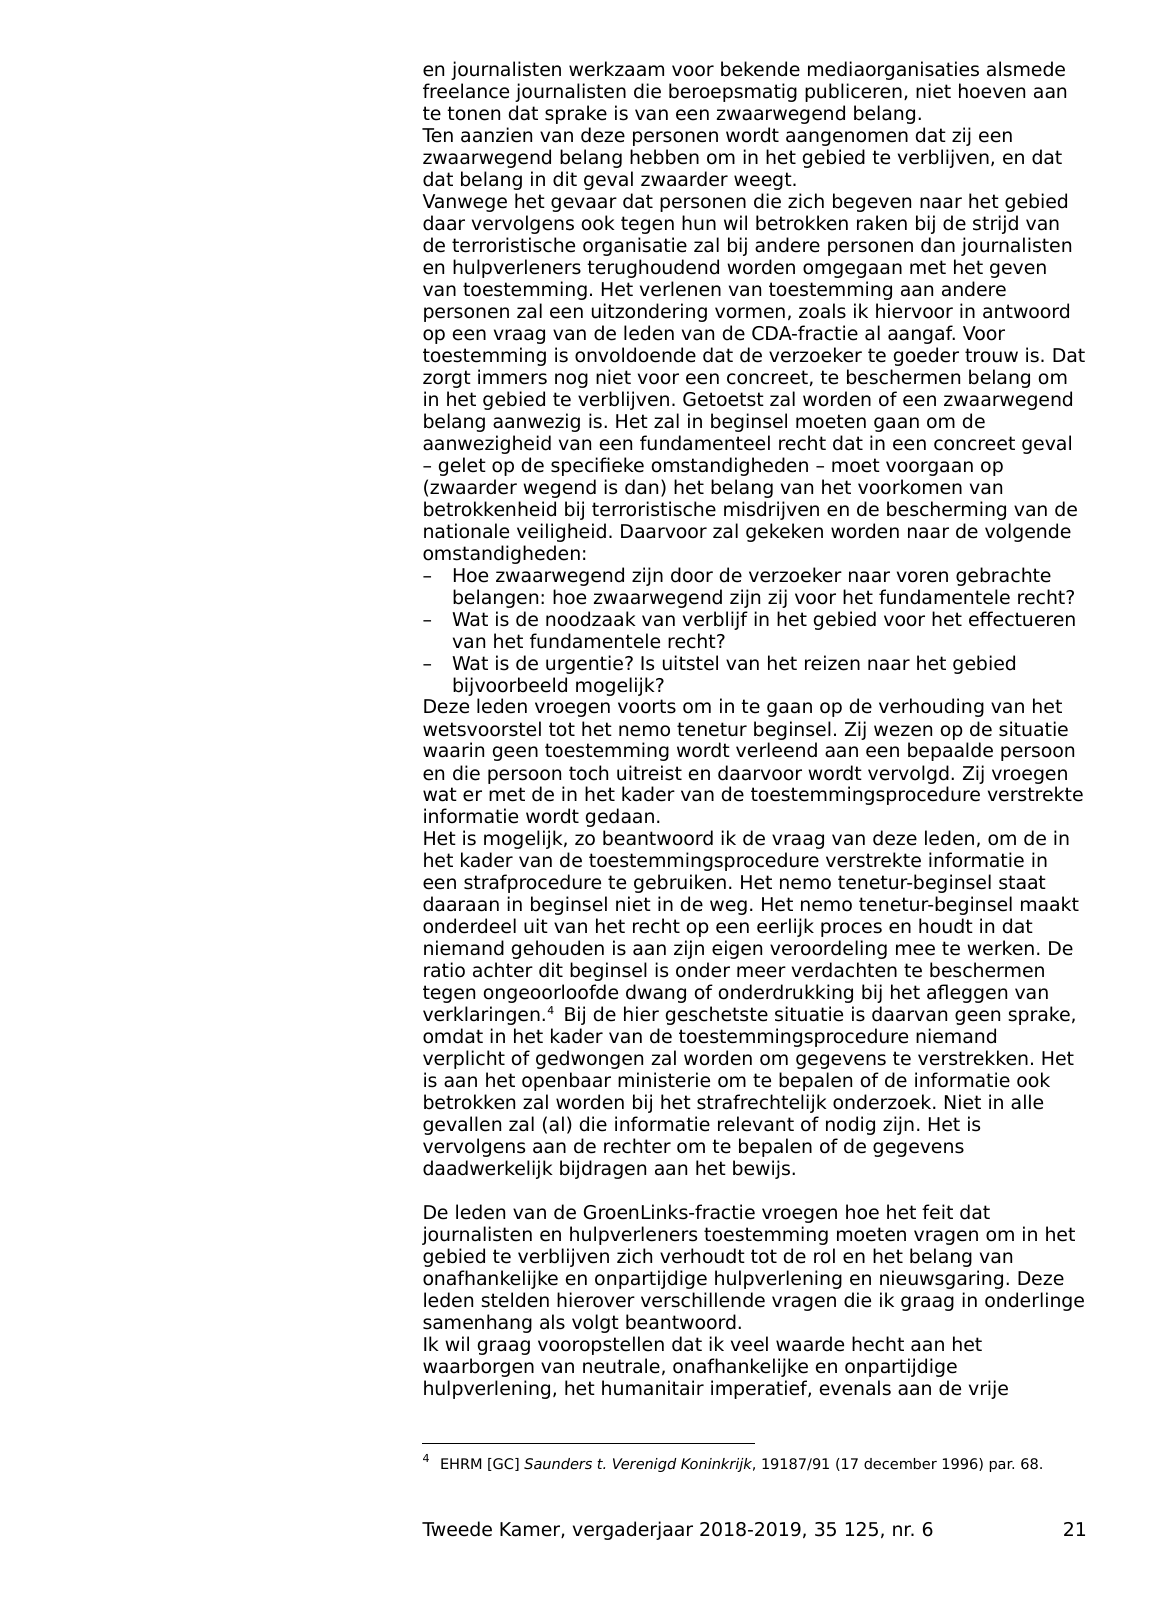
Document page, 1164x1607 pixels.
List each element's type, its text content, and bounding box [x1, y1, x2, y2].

text – Hoe zwaarwegend zijn door de verzoeker naar voren gebrachte belangen: hoe zwaarwegend zijn zij voor het fundamentele recht? [422, 564, 1087, 608]
text Ik wil graag vooropstellen dat ik veel waarde hecht aan het waarborgen van neutrale, onafhankelijke en onpartijdige hulpverlening, het humanitair imperatief, evenals aan de vrije [422, 1334, 1087, 1400]
text Het is mogelijk, zo beantwoord ik de vraag van deze leden, om de in het kader van de toestemmingsprocedure verstrekte informatie in een strafprocedure te gebruiken. Het nemo tenetur-beginsel staat daaraan in beginsel niet in de weg. Het nemo tenetur-beginsel maakt onderdeel uit van het recht op een eerlijk proces en houdt in dat niemand gehouden is aan zijn eigen veroordeling mee te werken. De ratio achter dit beginsel is onder meer verdachten te beschermen tegen ongeoorloofde dwang of onderdrukking bij het afleggen van verklaringen. Bij de hier geschetste situatie is daarvan geen sprake, omdat in het kader van de toestemmingsprocedure niemand verplicht of gedwongen zal worden om gegevens te verstrekken. Het is aan het openbaar ministerie om te bepalen of de informatie ook betrokken zal worden bij het strafrechtelijk onderzoek. Niet in alle gevallen zal (al) die informatie relevant of nodig zijn. Het is vervolgens aan de rechter om te bepalen of de gegevens daadwerkelijk bijdragen aan het bewijs. [422, 828, 1087, 1180]
text en journalisten werkzaam voor bekende mediaorganisaties alsmede freelance journalisten die beroepsmatig publiceren, niet hoeven aan te tonen dat sprake is van een zwaarwegend belang. [422, 59, 1087, 125]
text Ten aanzien van deze personen wordt aangenomen dat zij een zwaarwegend belang hebben om in het gebied te verblijven, en dat dat belang in dit geval zwaarder weegt. [422, 125, 1087, 191]
text De leden van de GroenLinks-fractie vroegen hoe het feit dat journalisten en hulpverleners toestemming moeten vragen om in het gebied te verblijven zich verhoudt tot de rol en het belang van onafhankelijke en onpartijdige hulpverlening en nieuwsgaring. Deze leden stelden hierover verschillende vragen die ik graag in onderlinge samenhang als volgt beantwoord. [422, 1202, 1087, 1334]
text Deze leden vroegen voorts om in te gaan op de verhouding van het wetsvoorstel tot het nemo tenetur beginsel. Zij wezen op de situatie waarin geen toestemming wordt verleend aan een bepaalde persoon en die persoon toch uitreist en daarvoor wordt vervolgd. Zij vroegen wat er met de in het kader van de toestemmingsprocedure verstrekte informatie wordt gedaan. [422, 696, 1087, 828]
text EHRM [GC] Saunders t. Verenigd Koninkrijk, 19187/91 (17 december 1996) par. 68. [422, 1452, 1087, 1474]
text – Wat is de urgentie? Is uitstel van het reizen naar het gebied bijvoorbeeld mogelijk? [422, 652, 1087, 696]
text Vanwege het gevaar dat personen die zich begeven naar het gebied daar vervolgens ook tegen hun wil betrokken raken bij de strijd van de terroristische organisatie zal bij andere personen dan journalisten en hulpverleners terughoudend worden omgegaan met het geven van toestemming. Het verlenen van toestemming aan andere personen zal een uitzondering vormen, zoals ik hiervoor in antwoord op een vraag van de leden van de CDA-fractie al aangaf. Voor toestemming is onvoldoende dat de verzoeker te goeder trouw is. Dat zorgt immers nog niet voor een concreet, te beschermen belang om in het gebied te verblijven. Getoetst zal worden of een zwaarwegend belang aanwezig is. Het zal in beginsel moeten gaan om de aanwezigheid van een fundamenteel recht dat in een concreet geval – gelet op de specifieke omstandigheden – moet voorgaan op (zwaarder wegend is dan) het belang van het voorkomen van betrokkenheid bij terroristische misdrijven en de bescherming van de nationale veiligheid. Daarvoor zal gekeken worden naar de volgende omstandigheden: [422, 191, 1087, 564]
text – Wat is de noodzaak van verblijf in het gebied voor het effectueren van het fundamentele recht? [422, 608, 1087, 652]
